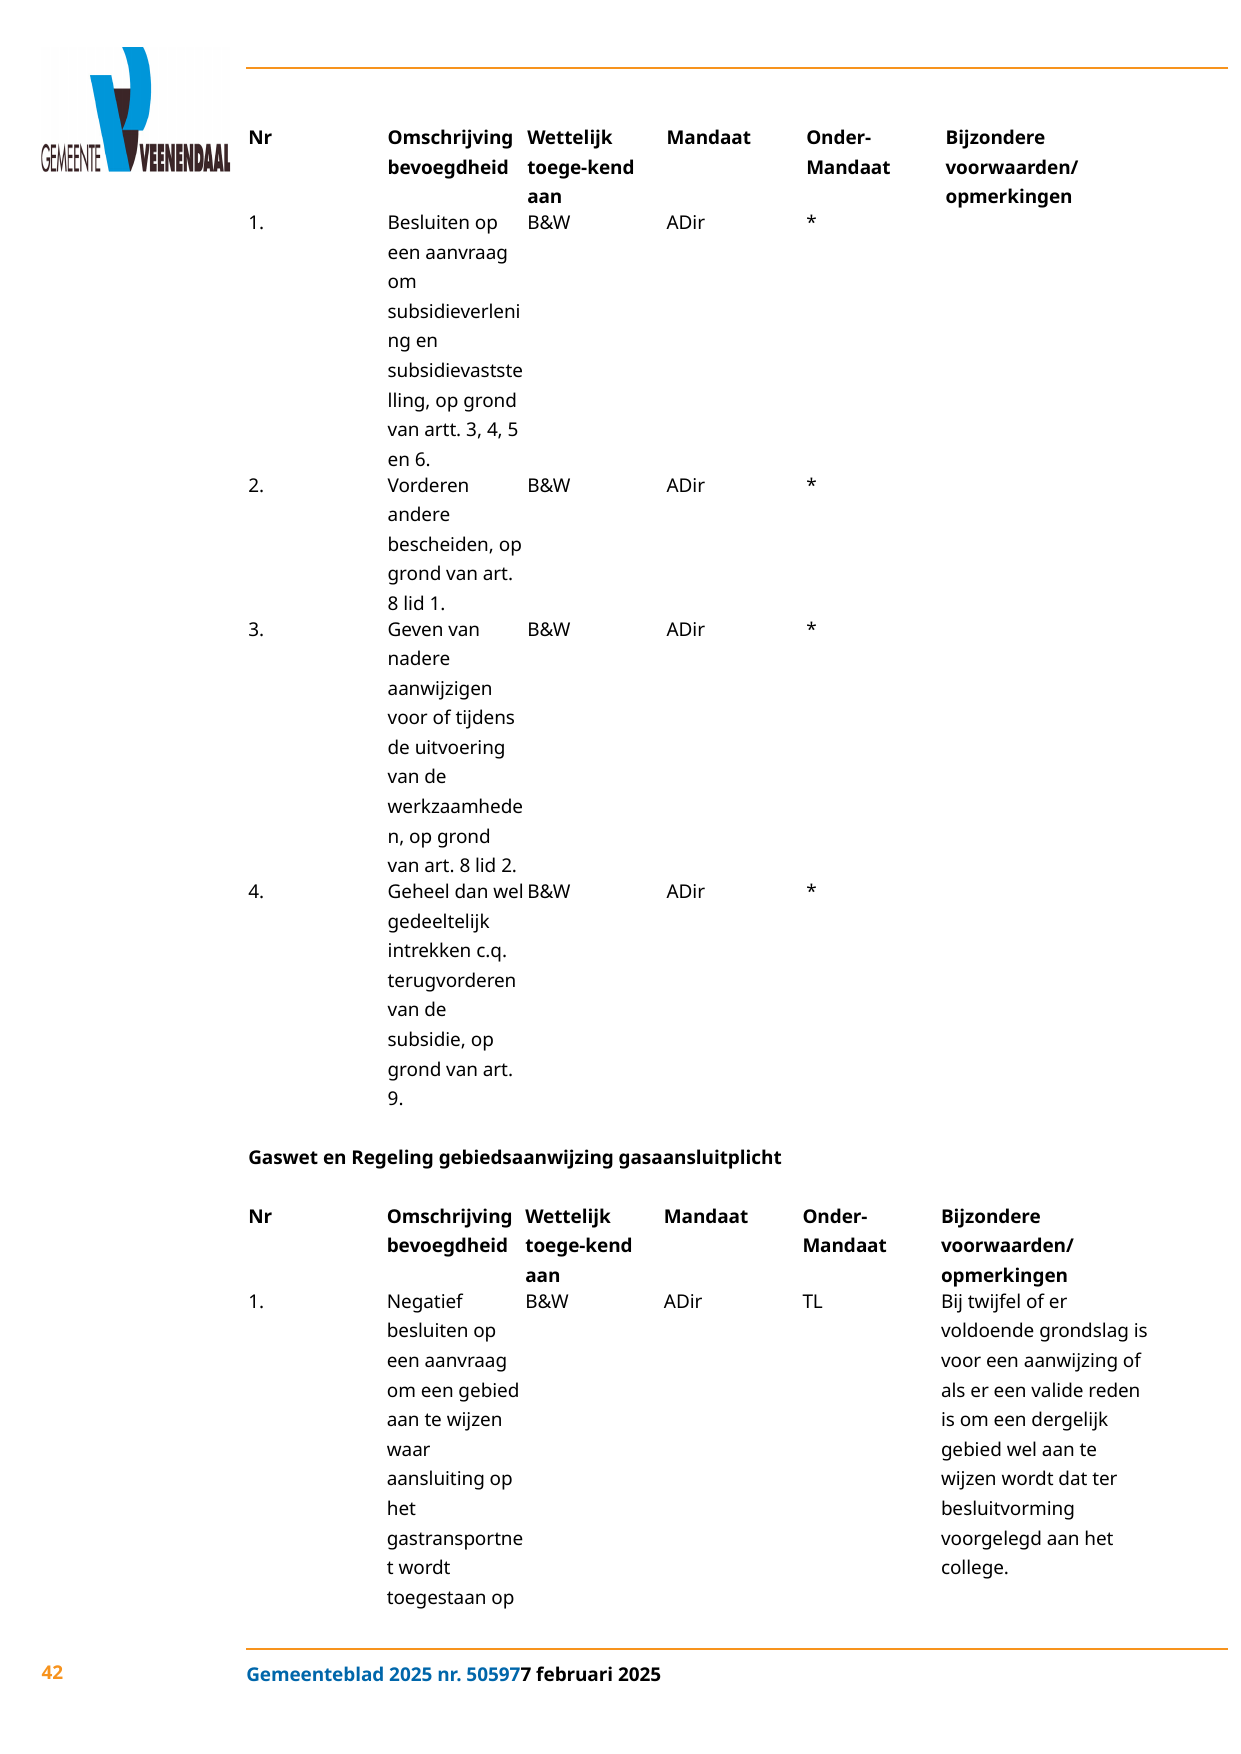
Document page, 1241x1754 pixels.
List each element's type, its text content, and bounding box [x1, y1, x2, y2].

table_cell [945, 616, 1152, 878]
table_cell B&W [525, 1288, 664, 1609]
table_cell ADir [664, 1288, 802, 1609]
table_header Bijzondere voorwaarden/ opmerkingen [941, 1203, 1152, 1288]
table_header Nr [248, 125, 387, 209]
table_cell ADir [666, 878, 806, 1111]
table_cell ADir [666, 472, 806, 616]
table_cell B&W [527, 472, 666, 616]
text Gaswet en Regeling gebiedsaanwijzing gasaansluitplicht [248, 1144, 1152, 1169]
table_cell [248, 209, 387, 472]
table_cell B&W [527, 616, 666, 878]
table_header Nr [248, 1203, 387, 1288]
table_header Bijzondere voorwaarden/ opmerkingen [945, 125, 1152, 209]
table_cell Geheel dan wel gedeeltelijk intrekken c.q. terugvorderen van de subsidie, op grond van art. 9. [388, 878, 527, 1111]
table_cell [945, 472, 1152, 616]
table_cell TL [802, 1288, 941, 1609]
table_cell * [806, 878, 945, 1111]
table_cell B&W [527, 209, 666, 472]
table_cell * [806, 472, 945, 616]
table_cell [945, 878, 1152, 1111]
table_cell Negatief besluiten op een aanvraag om een gebied aan te wijzen waar aansluiting op het gastransportnet wordt toegestaan op [387, 1288, 525, 1609]
table_header Wettelijk toege-kend aan [525, 1203, 664, 1288]
table_header Onder- Mandaat [802, 1203, 941, 1288]
table_cell Besluiten op een aanvraag om subsidieverlening en subsidievaststelling, op grond van artt. 3, 4, 5 en 6. [388, 209, 527, 472]
table_cell Geven van nadere aanwijzigen voor of tijdens de uitvoering van de werkzaamheden, op grond van art. 8 lid 2. [388, 616, 527, 878]
table_cell 1. [248, 1288, 387, 1609]
table_cell [945, 209, 1152, 472]
picture [41, 47, 130, 172]
table_cell B&W [527, 878, 666, 1111]
picture [123, 47, 231, 172]
table_cell [248, 616, 387, 878]
table_cell * [806, 616, 945, 878]
table_header Omschrijving bevoegdheid [387, 1203, 525, 1288]
table_header Wettelijk toege-kend aan [527, 125, 666, 209]
table_cell Bij twijfel of er voldoende grondslag is voor een aanwijzing of als er een valide reden is om een dergelijk gebied wel aan te wijzen wordt dat ter besluitvorming voorgelegd aan het college. [941, 1288, 1152, 1609]
table_cell ADir [666, 616, 806, 878]
table_header Omschrijving bevoegdheid [388, 125, 527, 209]
table_header Mandaat [666, 125, 806, 209]
table_cell [248, 472, 387, 616]
table_cell [248, 878, 387, 1111]
table_cell ADir [666, 209, 806, 472]
table_header Onder- Mandaat [806, 125, 945, 209]
table_cell * [806, 209, 945, 472]
table_header Mandaat [664, 1203, 802, 1288]
table_cell Vorderen andere bescheiden, op grond van art. 8 lid 1. [388, 472, 527, 616]
